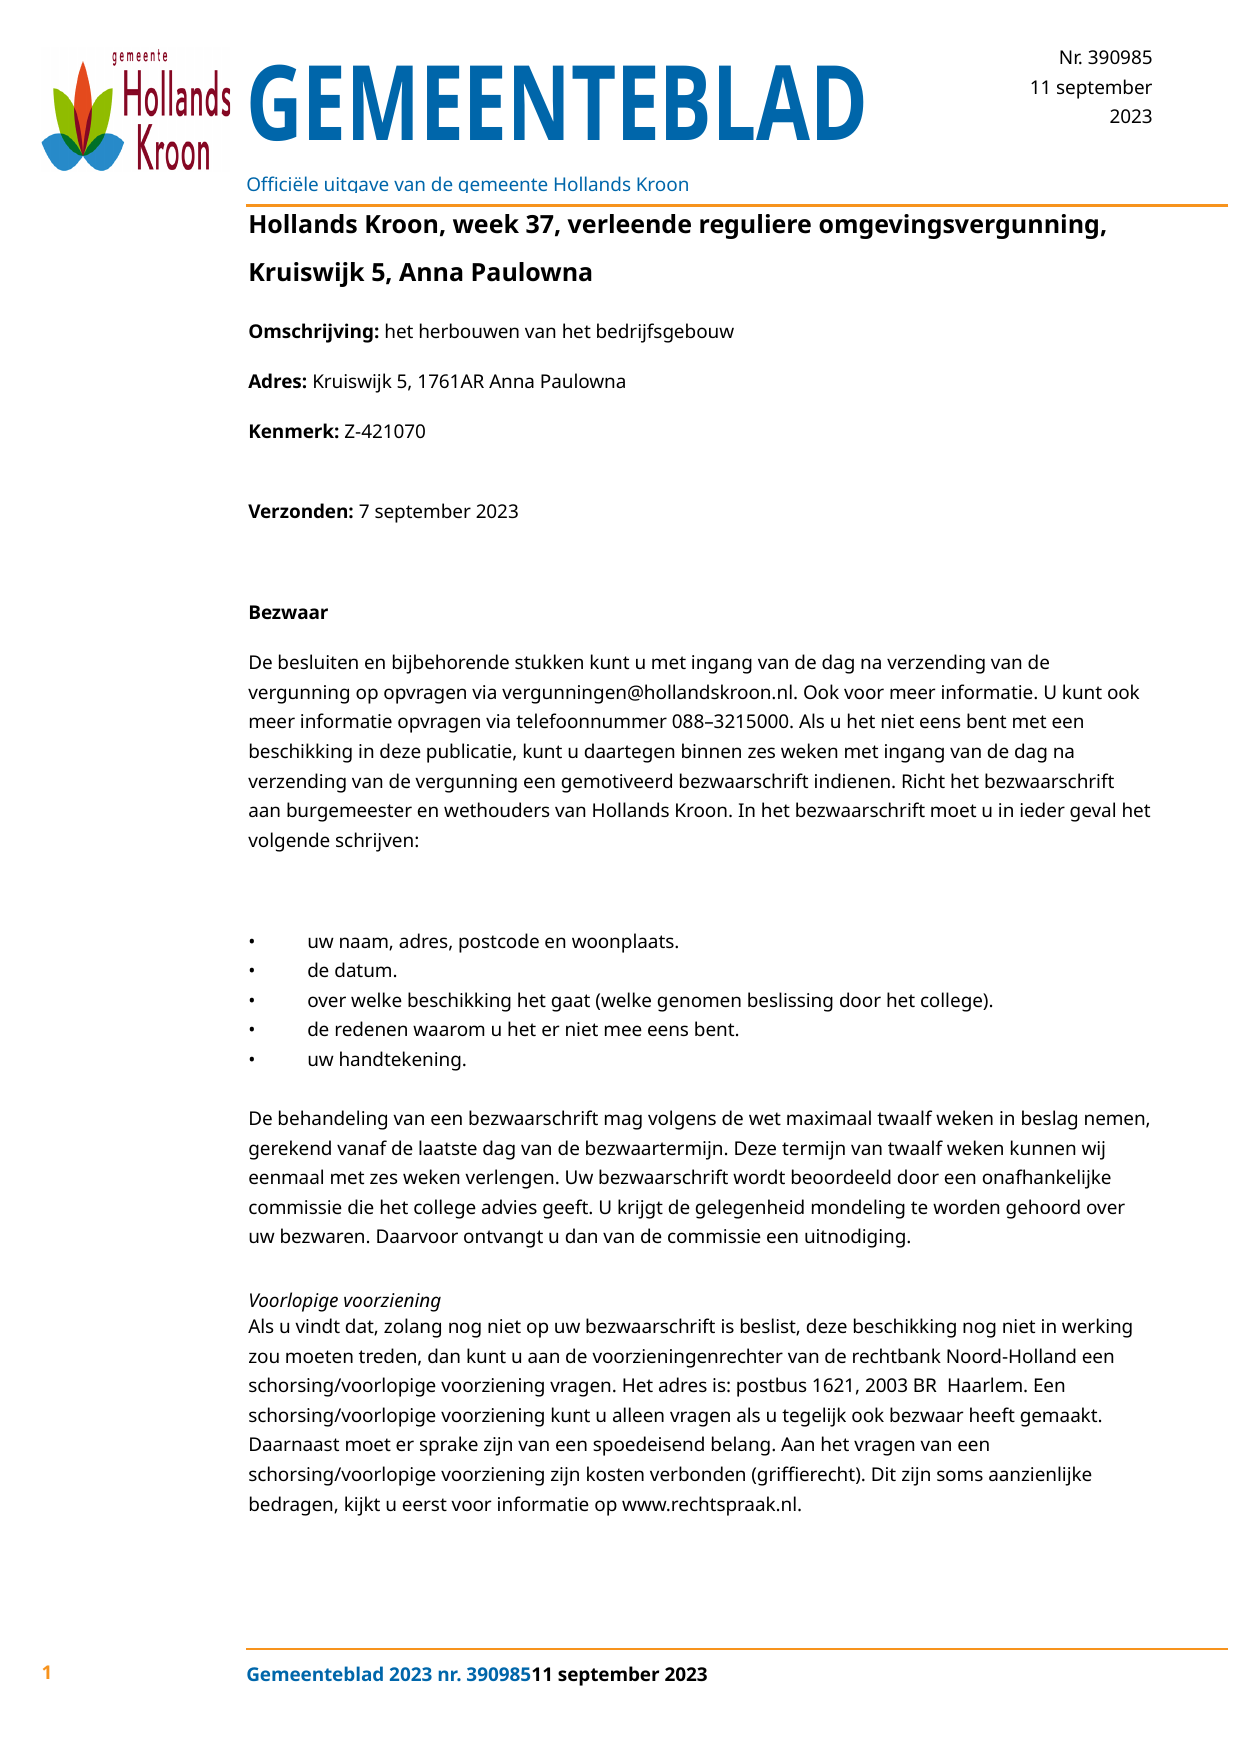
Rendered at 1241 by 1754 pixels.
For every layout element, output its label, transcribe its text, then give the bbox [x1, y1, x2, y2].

table_header [248, 469, 700, 495]
text De besluiten en bijbehorende stukken kunt u met ingang van de dag na verzending van de vergunning op opvragen via vergunningen@hollandskroon.nl. Ook voor meer informatie. U kunt ook meer informatie opvragen via telefoonnummer 088–3215000. Als u het niet eens bent met een beschikking in deze publicatie, kunt u daartegen binnen zes weken met ingang van de dag na verzending van de vergunning een gemotiveerd bezwaarschrift indienen. Richt het bezwaarschrift aan burgemeester en wethouders van Hollands Kroon. In het bezwaarschrift moet u in ieder geval het volgende schrijven: [248, 649, 1152, 853]
text Als u vindt dat, zolang nog niet op uw bezwaarschrift is beslist, deze beschikking nog niet in werking zou moeten treden, dan kunt u aan de voorzieningenrechter van de rechtbank Noord-Holland een schorsing/voorlopige voorziening vragen. Het adres is: postbus 1621, 2003 BR Haarlem. Een schorsing/voorlopige voorziening kunt u alleen vragen als u tegelijk ook bezwaar heeft gemaakt. Daarnaast moet er sprake zijn van een spoedeisend belang. Aan het vragen van een schorsing/voorlopige voorziening zijn kosten verbonden (griffierecht). Dit zijn soms aanzienlijke bedragen, kijkt u eerst voor informatie op www.rechtspraak.nl. [248, 1313, 1152, 1517]
text Kenmerk: Z-421070 [248, 419, 1152, 444]
table_header [700, 469, 1152, 495]
picture [41, 47, 231, 172]
list de redenen waarom u het er niet mee eens bent. [248, 1017, 1152, 1042]
list uw handtekening. [248, 1046, 1152, 1072]
text Omschrijving: het herbouwen van het bedrijfsgebouw [248, 318, 1152, 344]
text Adres: Kruiswijk 5, 1761AR Anna Paulowna [248, 368, 1152, 394]
list uw naam, adres, postcode en woonplaats. [248, 928, 1152, 953]
text Verzonden: 7 september 2023 [248, 498, 1152, 524]
text Hollands Kroon, week 37, verleende reguliere omgevingsvergunning, Kruiswijk 5, Anna Paulowna [248, 207, 1152, 288]
text Voorlopige voorziening [248, 1288, 1152, 1313]
text Bezwaar [248, 599, 1152, 625]
list de datum. [248, 957, 1152, 983]
text De behandeling van een bezwaarschrift mag volgens de wet maximaal twaalf weken in beslag nemen, gerekend vanaf de laatste dag van de bezwaartermijn. Deze termijn van twaalf weken kunnen wij eenmaal met zes weken verlengen. Uw bezwaarschrift wordt beoordeeld door een onafhankelijke commissie die het college advies geeft. U krijgt de gelegenheid mondeling te worden gehoord over uw bezwaren. Daarvoor ontvangt u dan van de commissie een uitnodiging. [248, 1105, 1152, 1249]
list over welke beschikking het gaat (welke genomen beslissing door het college). [248, 987, 1152, 1013]
